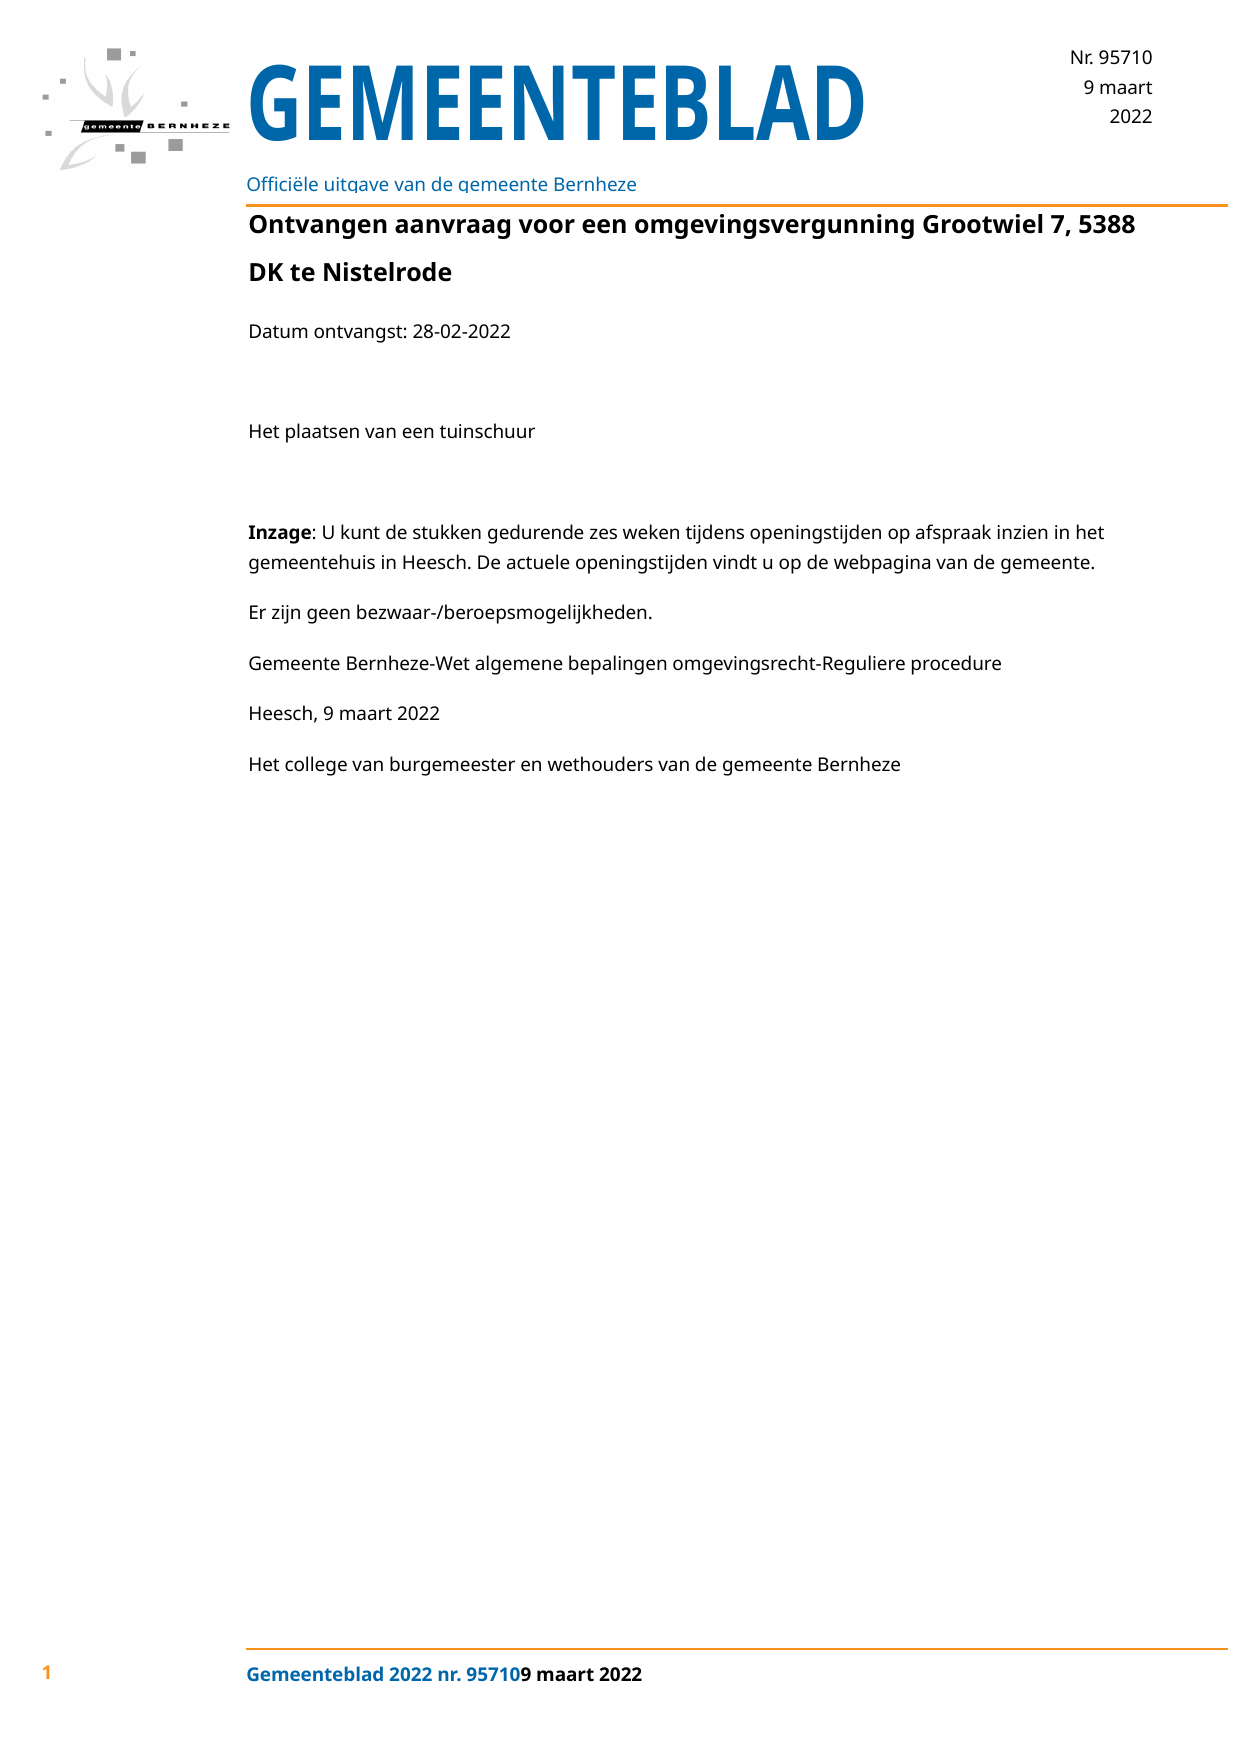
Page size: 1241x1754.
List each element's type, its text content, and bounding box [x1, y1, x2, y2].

text Er zijn geen bezwaar-/beroepsmogelijkheden. [248, 599, 1152, 625]
text Heesch, 9 maart 2022 [248, 700, 1152, 726]
text Het plaatsen van een tuinschuur [248, 419, 1152, 444]
picture [41, 47, 231, 172]
text Het college van burgemeester en wethouders van de gemeente Bernheze [248, 751, 1152, 777]
text Datum ontvangst: 28-02-2022 [248, 318, 1152, 344]
text Ontvangen aanvraag voor een omgevingsvergunning Grootwiel 7, 5388 DK te Nistelrode [248, 207, 1152, 288]
text Inzage: U kunt de stukken gedurende zes weken tijdens openingstijden op afspraak inzien in het gemeentehuis in Heesch. De actuele openingstijden vindt u op de webpagina van de gemeente. [248, 519, 1152, 575]
text Gemeente Bernheze-Wet algemene bepalingen omgevingsrecht-Reguliere procedure [248, 650, 1152, 676]
